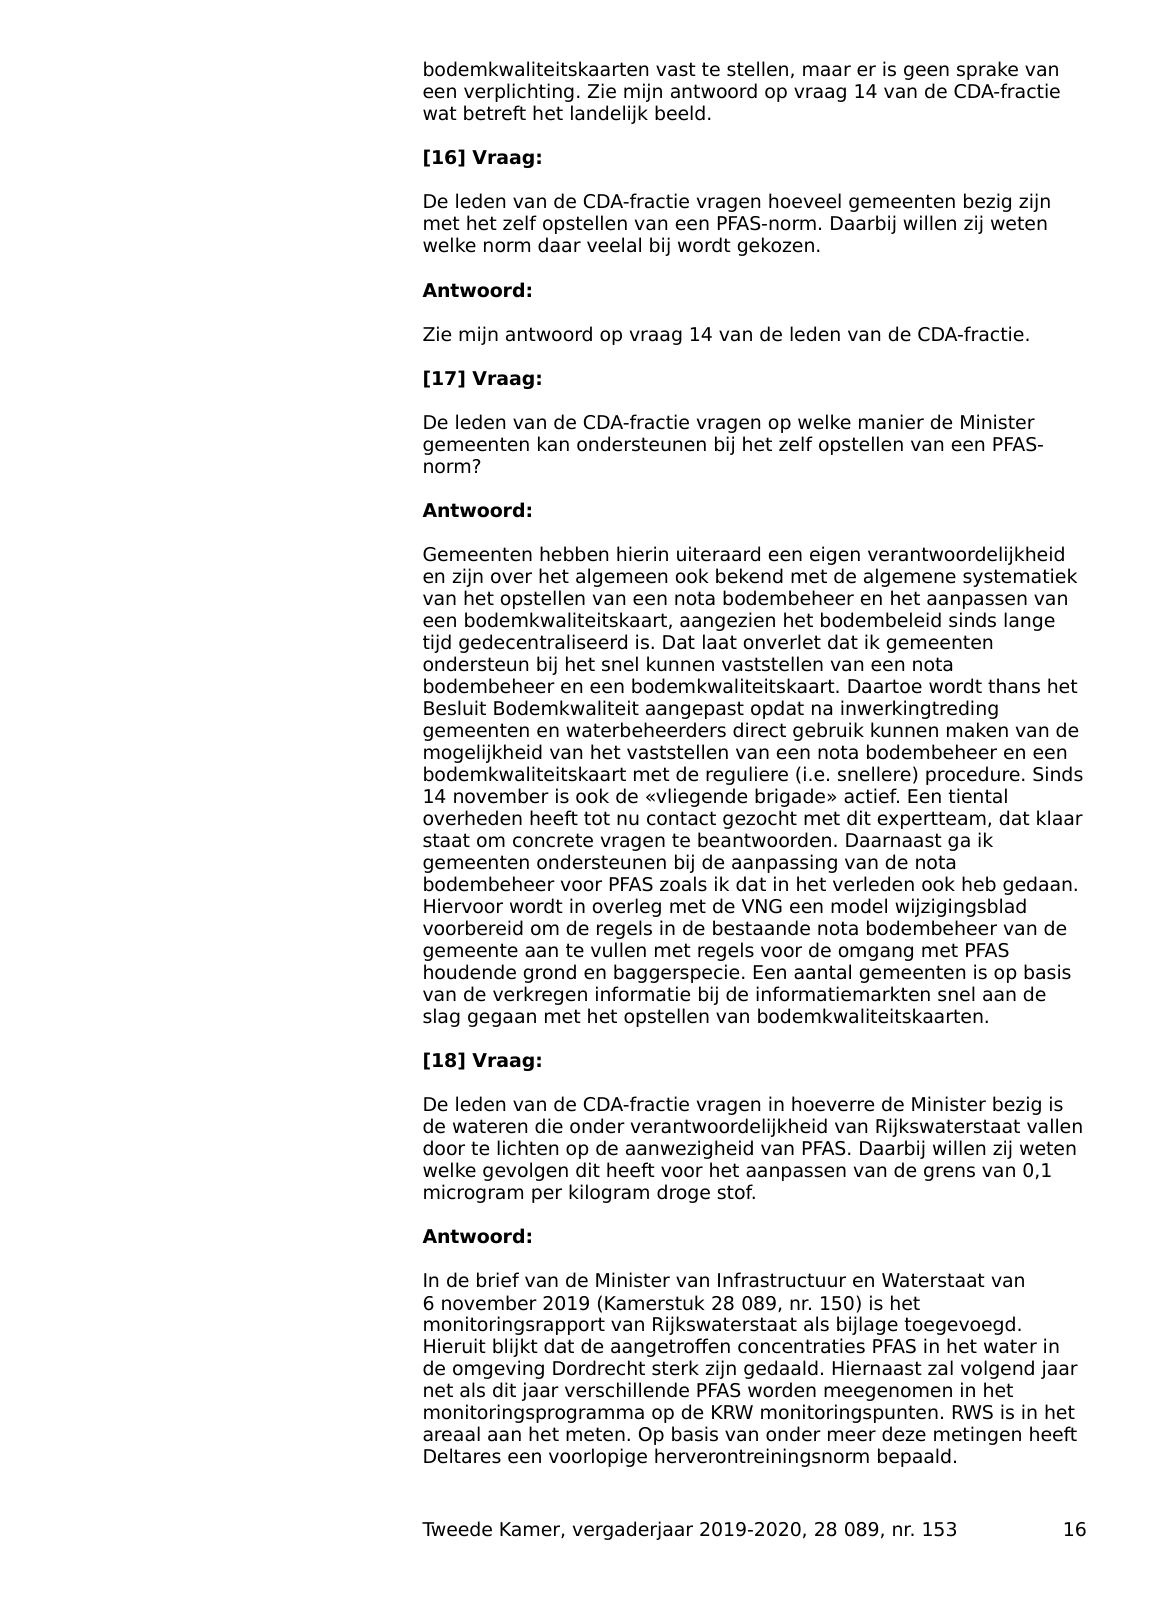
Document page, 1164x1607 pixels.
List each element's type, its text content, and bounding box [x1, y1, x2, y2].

text Zie mijn antwoord op vraag 14 van de leden van de CDA-fractie. [422, 324, 1087, 346]
subtitle Antwoord: [422, 279, 1087, 301]
text bodemkwaliteitskaarten vast te stellen, maar er is geen sprake van een verplichting. Zie mijn antwoord op vraag 14 van de CDA-fractie wat betreft het landelijk beeld. [422, 59, 1087, 125]
text De leden van de CDA-fractie vragen hoeveel gemeenten bezig zijn met het zelf opstellen van een PFAS-norm. Daarbij willen zij weten welke norm daar veelal bij wordt gekozen. [422, 191, 1087, 257]
subtitle [18] Vraag: [422, 1050, 1087, 1072]
text De leden van de CDA-fractie vragen op welke manier de Minister gemeenten kan ondersteunen bij het zelf opstellen van een PFAS-norm? [422, 412, 1087, 478]
text De leden van de CDA-fractie vragen in hoeverre de Minister bezig is de wateren die onder verantwoordelijkheid van Rijkswaterstaat vallen door te lichten op de aanwezigheid van PFAS. Daarbij willen zij weten welke gevolgen dit heeft voor het aanpassen van de grens van 0,1 microgram per kilogram droge stof. [422, 1094, 1087, 1204]
text Gemeenten hebben hierin uiteraard een eigen verantwoordelijkheid en zijn over het algemeen ook bekend met de algemene systematiek van het opstellen van een nota bodembeheer en het aanpassen van een bodemkwaliteitskaart, aangezien het bodembeleid sinds lange tijd gedecentraliseerd is. Dat laat onverlet dat ik gemeenten ondersteun bij het snel kunnen vaststellen van een nota bodembeheer en een bodemkwaliteitskaart. Daartoe wordt thans het Besluit Bodemkwaliteit aangepast opdat na inwerkingtreding gemeenten en waterbeheerders direct gebruik kunnen maken van de mogelijkheid van het vaststellen van een nota bodembeheer en een bodemkwaliteitskaart met de reguliere (i.e. snellere) procedure. Sinds 14 november is ook de «vliegende brigade» actief. Een tiental overheden heeft tot nu contact gezocht met dit expertteam, dat klaar staat om concrete vragen te beantwoorden. Daarnaast ga ik gemeenten ondersteunen bij de aanpassing van de nota bodembeheer voor PFAS zoals ik dat in het verleden ook heb gedaan. Hiervoor wordt in overleg met de VNG een model wijzigingsblad voorbereid om de regels in de bestaande nota bodembeheer van de gemeente aan te vullen met regels voor de omgang met PFAS houdende grond en baggerspecie. Een aantal gemeenten is op basis van de verkregen informatie bij de informatiemarkten snel aan de slag gegaan met het opstellen van bodemkwaliteitskaarten. [422, 544, 1087, 1028]
subtitle Antwoord: [422, 500, 1087, 522]
subtitle [16] Vraag: [422, 147, 1087, 169]
text In de brief van de Minister van Infrastructuur en Waterstaat van 6 november 2019 (Kamerstuk 28 089, nr. 150) is het monitoringsrapport van Rijkswaterstaat als bijlage toegevoegd. Hieruit blijkt dat de aangetroffen concentraties PFAS in het water in de omgeving Dordrecht sterk zijn gedaald. Hiernaast zal volgend jaar net als dit jaar verschillende PFAS worden meegenomen in het monitoringsprogramma op de KRW monitoringspunten. RWS is in het areaal aan het meten. Op basis van onder meer deze metingen heeft Deltares een voorlopige herverontreiningsnorm bepaald. [422, 1270, 1087, 1468]
subtitle [17] Vraag: [422, 368, 1087, 390]
subtitle Antwoord: [422, 1226, 1087, 1248]
